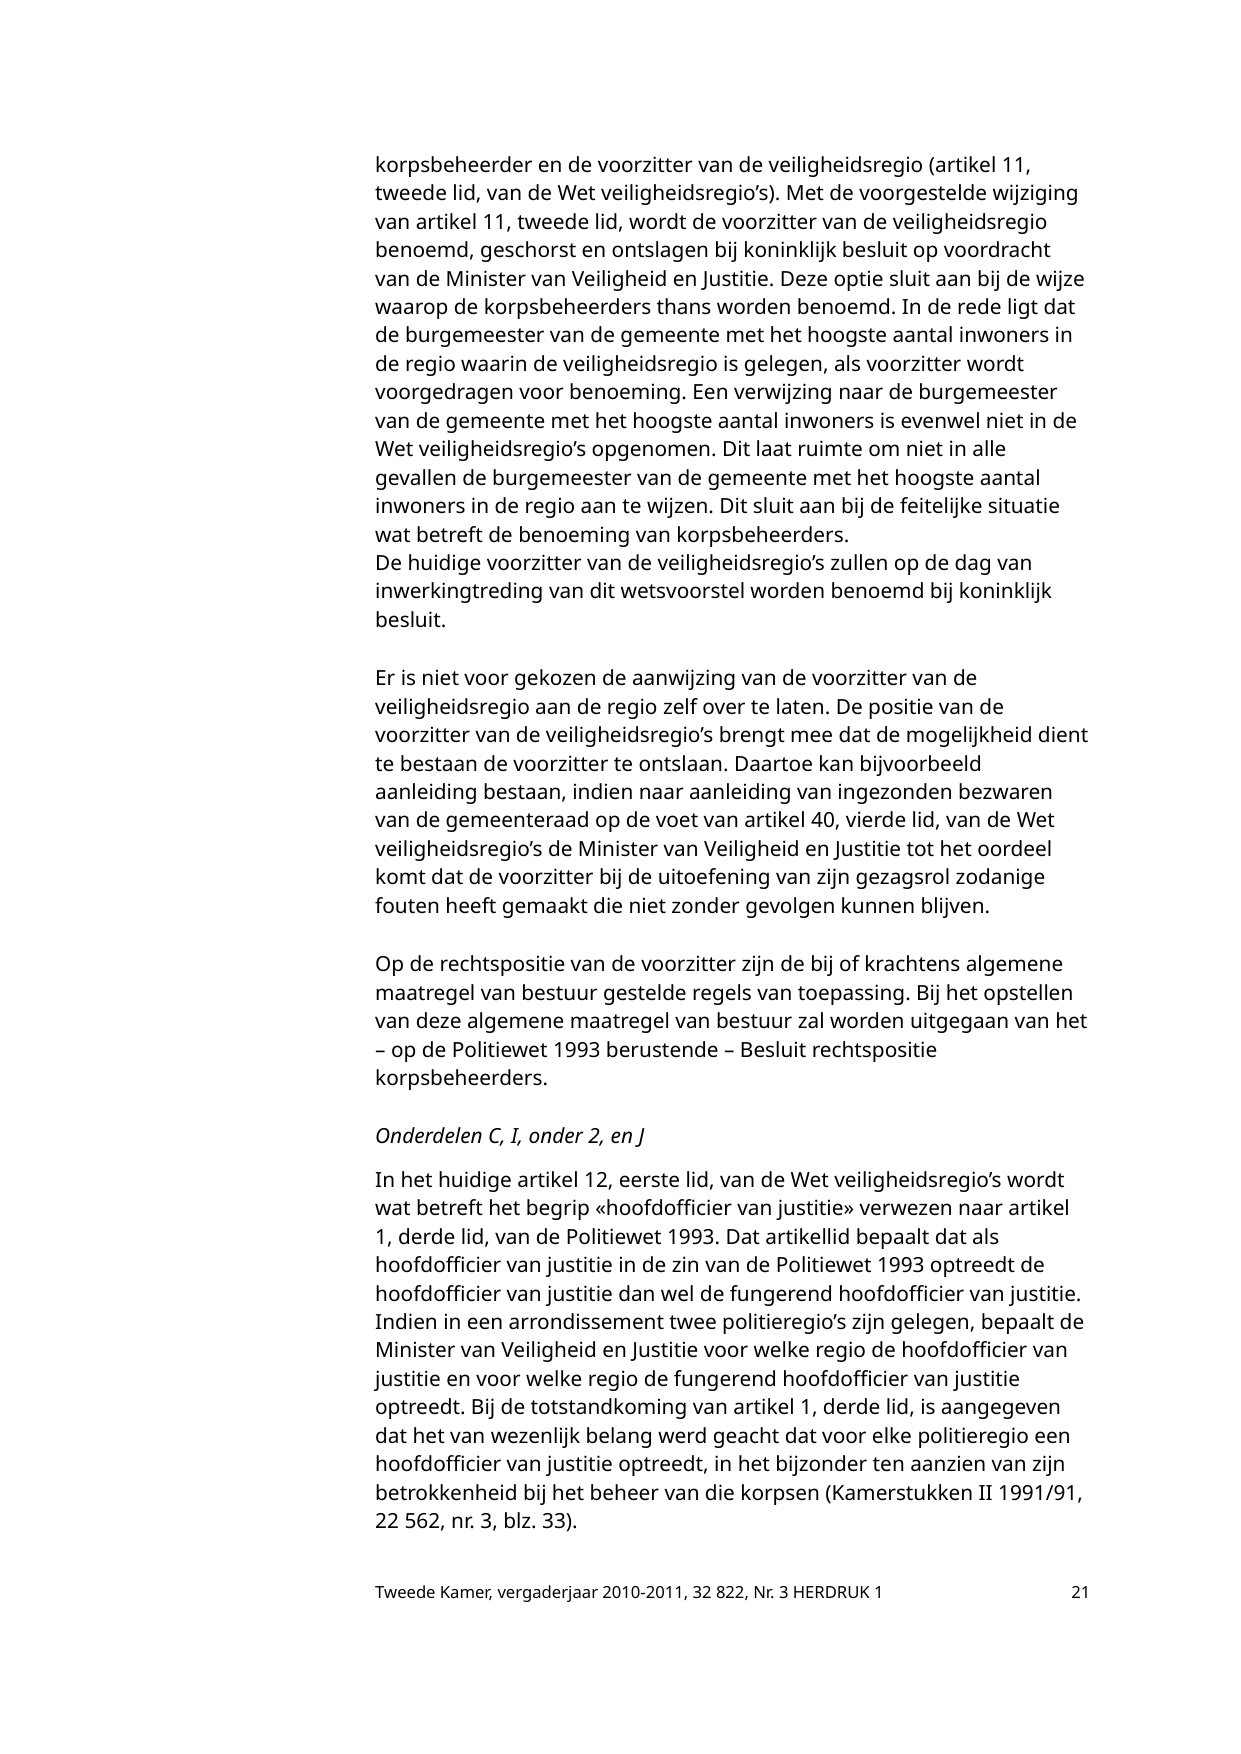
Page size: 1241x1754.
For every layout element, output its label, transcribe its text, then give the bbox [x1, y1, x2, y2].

text De huidige voorzitter van de veiligheidsregio’s zullen op de dag van inwerkingtreding van dit wetsvoorstel worden benoemd bij koninklijk besluit. [375, 548, 1090, 633]
text korpsbeheerder en de voorzitter van de veiligheidsregio (artikel 11, tweede lid, van de Wet veiligheidsregio’s). Met de voorgestelde wijziging van artikel 11, tweede lid, wordt de voorzitter van de veiligheidsregio benoemd, geschorst en ontslagen bij koninklijk besluit op voordracht van de Minister van Veiligheid en Justitie. Deze optie sluit aan bij de wijze waarop de korpsbeheerders thans worden benoemd. In de rede ligt dat de burgemeester van de gemeente met het hoogste aantal inwoners in de regio waarin de veiligheidsregio is gelegen, als voorzitter wordt voorgedragen voor benoeming. Een verwijzing naar de burgemeester van de gemeente met het hoogste aantal inwoners is evenwel niet in de Wet veiligheidsregio’s opgenomen. Dit laat ruimte om niet in alle gevallen de burgemeester van de gemeente met het hoogste aantal inwoners in de regio aan te wijzen. Dit sluit aan bij de feitelijke situatie wat betreft de benoeming van korpsbeheerders. [375, 150, 1090, 548]
text In het huidige artikel 12, eerste lid, van de Wet veiligheidsregio’s wordt wat betreft het begrip «hoofdofficier van justitie» verwezen naar artikel 1, derde lid, van de Politiewet 1993. Dat artikellid bepaalt dat als hoofdofficier van justitie in de zin van de Politiewet 1993 optreedt de hoofdofficier van justitie dan wel de fungerend hoofdofficier van justitie. Indien in een arrondissement twee politieregio’s zijn gelegen, bepaalt de Minister van Veiligheid en Justitie voor welke regio de hoofdofficier van justitie en voor welke regio de fungerend hoofdofficier van justitie optreedt. Bij de totstandkoming van artikel 1, derde lid, is aangegeven dat het van wezenlijk belang werd geacht dat voor elke politieregio een hoofdofficier van justitie optreedt, in het bijzonder ten aanzien van zijn betrokkenheid bij het beheer van die korpsen (Kamerstukken II 1991/91, 22 562, nr. 3, blz. 33). [375, 1165, 1090, 1535]
text Er is niet voor gekozen de aanwijzing van de voorzitter van de veiligheidsregio aan de regio zelf over te laten. De positie van de voorzitter van de veiligheidsregio’s brengt mee dat de mogelijkheid dient te bestaan de voorzitter te ontslaan. Daartoe kan bijvoorbeeld aanleiding bestaan, indien naar aanleiding van ingezonden bezwaren van de gemeenteraad op de voet van artikel 40, vierde lid, van de Wet veiligheidsregio’s de Minister van Veiligheid en Justitie tot het oordeel komt dat de voorzitter bij de uitoefening van zijn gezagsrol zodanige fouten heeft gemaakt die niet zonder gevolgen kunnen blijven. [375, 663, 1090, 919]
text Onderdelen C, I, onder 2, en J [375, 1122, 1090, 1150]
text Op de rechtspositie van de voorzitter zijn de bij of krachtens algemene maatregel van bestuur gestelde regels van toepassing. Bij het opstellen van deze algemene maatregel van bestuur zal worden uitgegaan van het – op de Politiewet 1993 berustende – Besluit rechtspositie korpsbeheerders. [375, 949, 1090, 1092]
